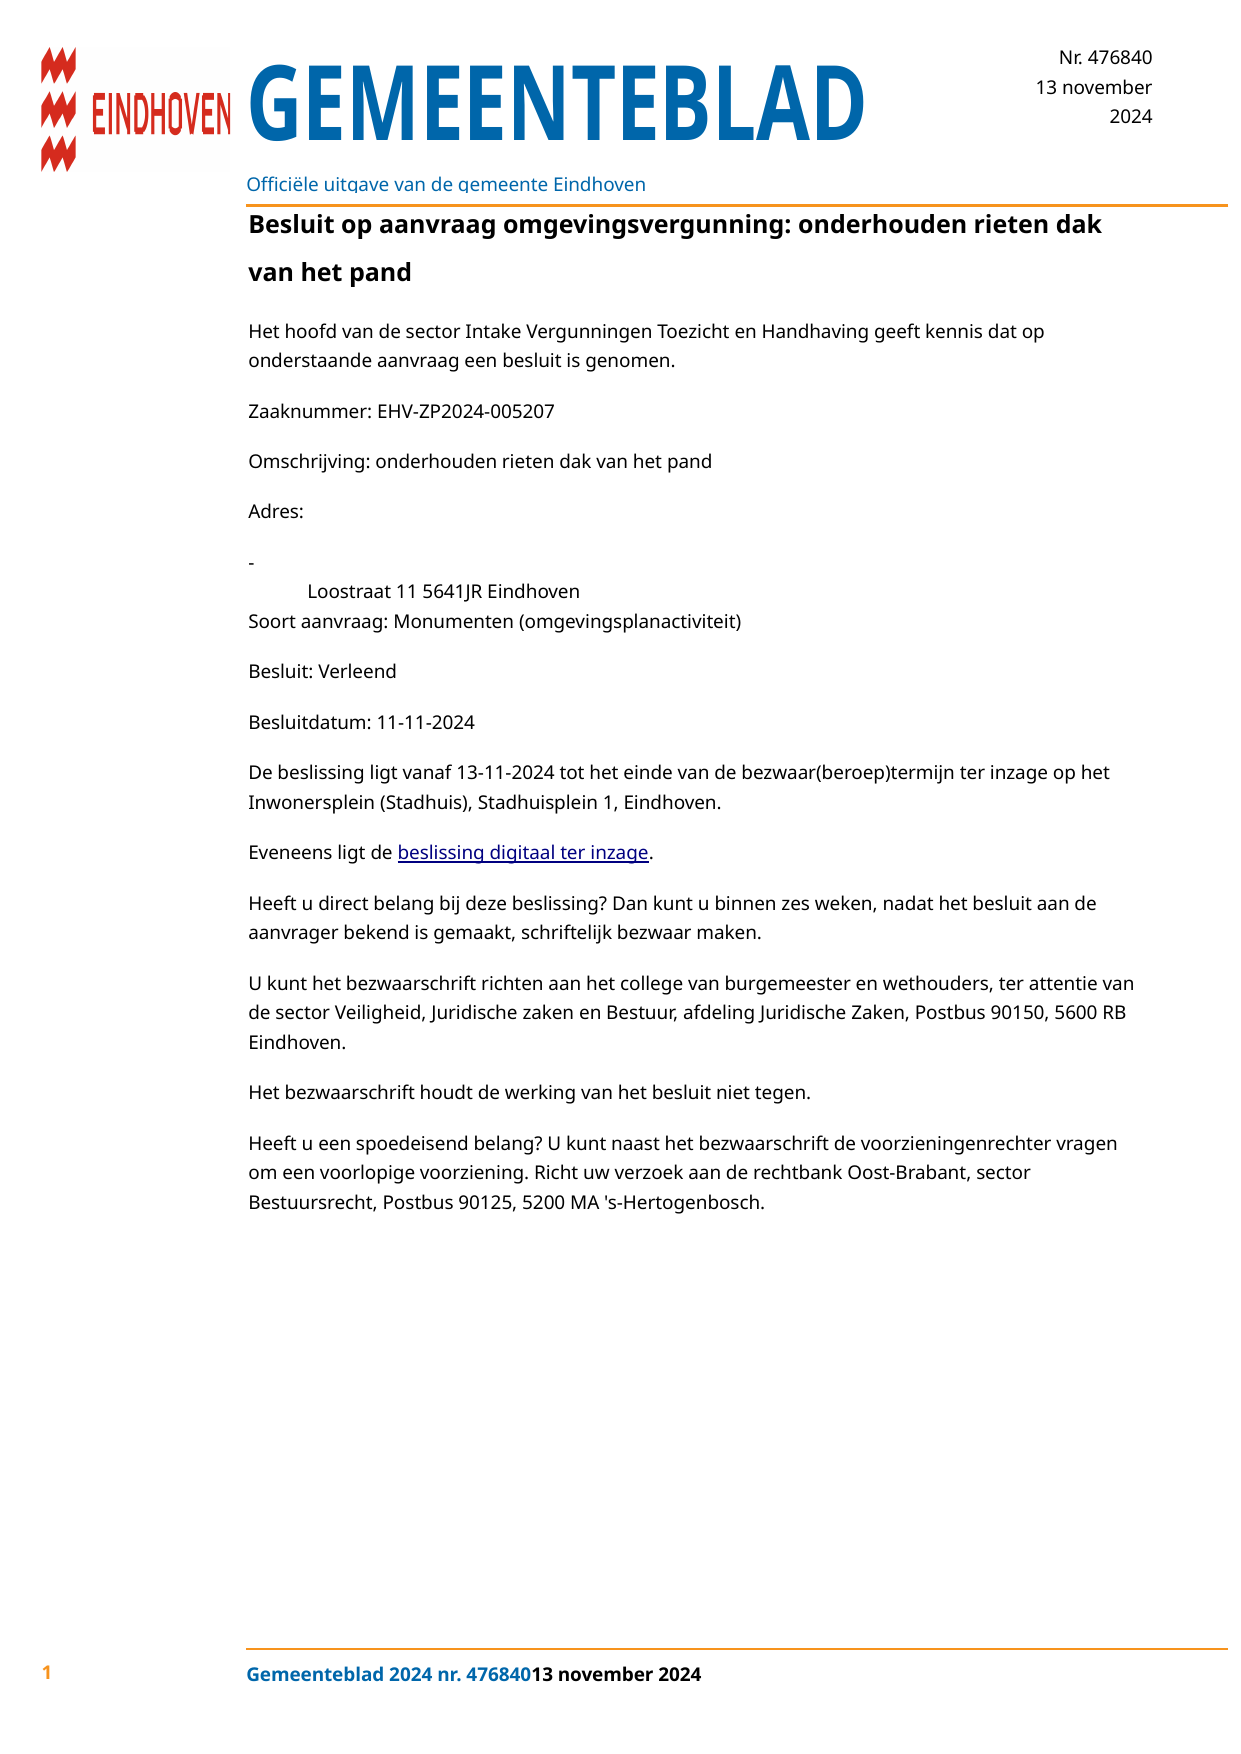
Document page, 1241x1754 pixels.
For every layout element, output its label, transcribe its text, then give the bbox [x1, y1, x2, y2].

list Loostraat 11 5641JR Eindhoven [248, 579, 1152, 604]
text Zaaknummer: EHV-ZP2024-005207 [248, 398, 1152, 424]
text De beslissing ligt vanaf 13-11-2024 tot het einde van de bezwaar(beroep)termijn ter inzage op het Inwonersplein (Stadhuis), Stadhuisplein 1, Eindhoven. [248, 759, 1152, 815]
text Eveneens ligt de beslissing digitaal ter inzage. [248, 839, 1152, 865]
text Besluit: Verleend [248, 659, 1152, 684]
text Omschrijving: onderhouden rieten dak van het pand [248, 448, 1152, 474]
text Het bezwaarschrift houdt de werking van het besluit niet tegen. [248, 1079, 1152, 1105]
text Besluit op aanvraag omgevingsvergunning: onderhouden rieten dak van het pand [248, 207, 1152, 288]
text Besluitdatum: 11-11-2024 [248, 709, 1152, 735]
picture [41, 47, 231, 172]
text Het hoofd van de sector Intake Vergunningen Toezicht en Handhaving geeft kennis dat op onderstaande aanvraag een besluit is genomen. [248, 318, 1152, 373]
text Heeft u een spoedeisend belang? U kunt naast het bezwaarschrift de voorzieningenrechter vragen om een voorlopige voorziening. Richt uw verzoek aan de rechtbank Oost-Brabant, sector Bestuursrecht, Postbus 90125, 5200 MA 's-Hertogenbosch. [248, 1130, 1152, 1215]
text U kunt het bezwaarschrift richten aan het college van burgemeester en wethouders, ter attentie van de sector Veiligheid, Juridische zaken en Bestuur, afdeling Juridische Zaken, Postbus 90150, 5600 RB Eindhoven. [248, 970, 1152, 1055]
text Heeft u direct belang bij deze beslissing? Dan kunt u binnen zes weken, nadat het besluit aan de aanvrager bekend is gemaakt, schriftelijk bezwaar maken. [248, 890, 1152, 945]
text Adres: [248, 499, 1152, 524]
text Soort aanvraag: Monumenten (omgevingsplanactiviteit) [248, 608, 1152, 634]
